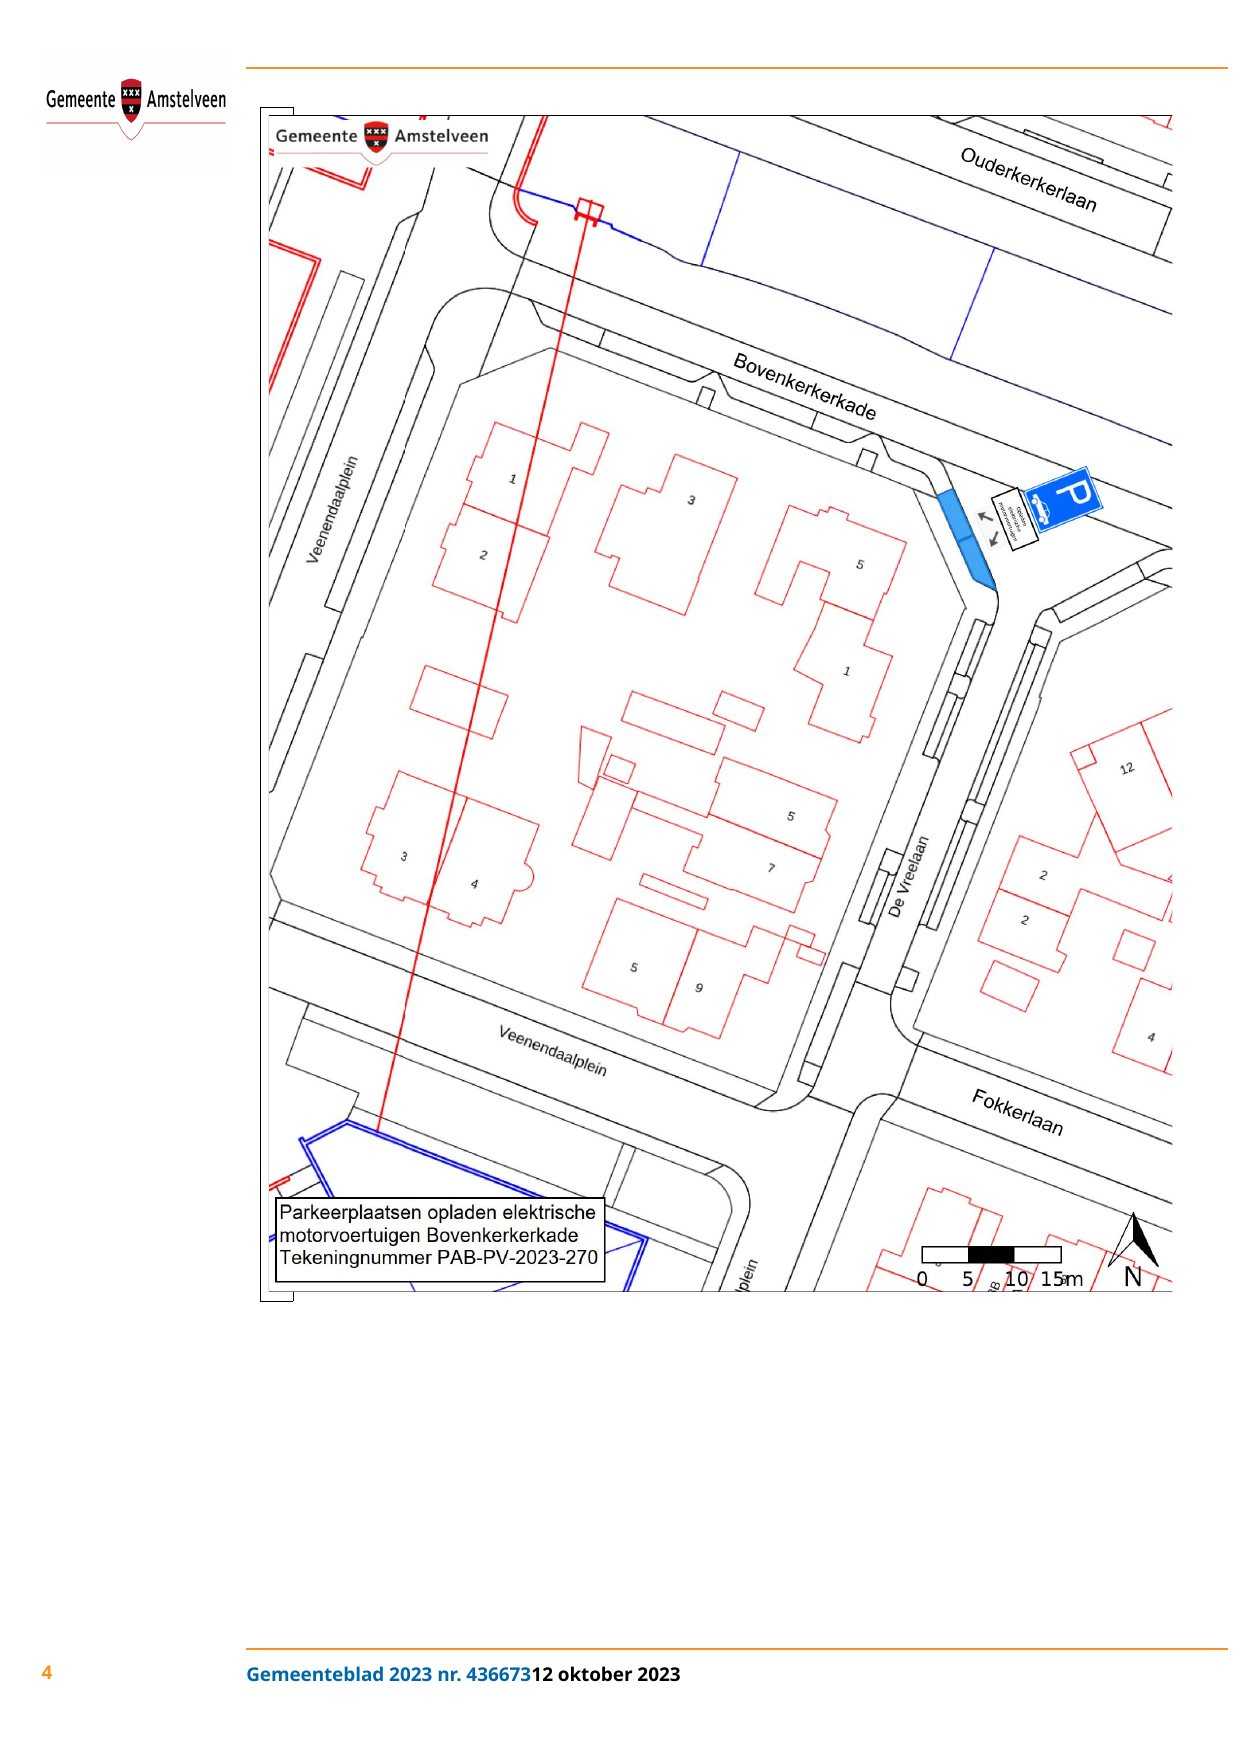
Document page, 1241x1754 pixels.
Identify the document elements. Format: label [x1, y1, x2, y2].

picture [268, 115, 1173, 1292]
picture [41, 47, 231, 172]
